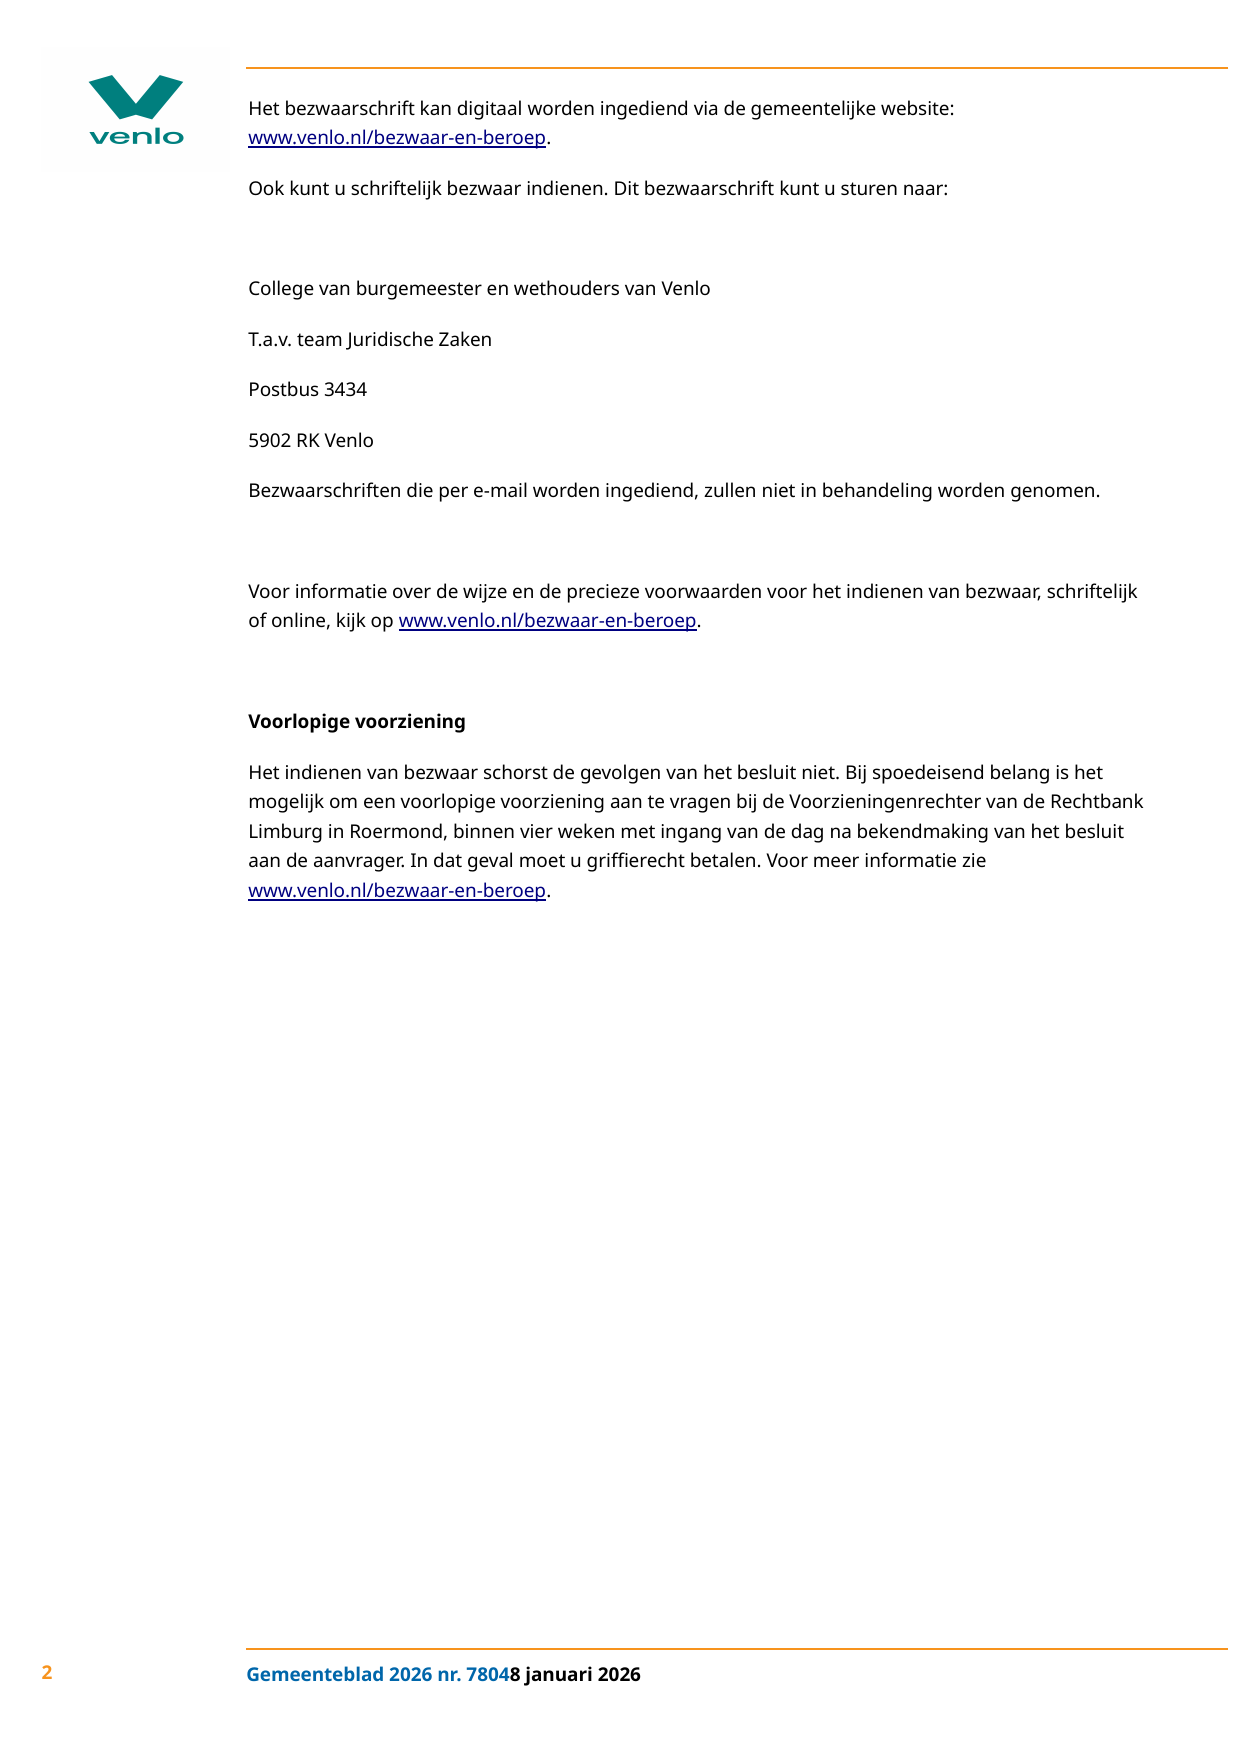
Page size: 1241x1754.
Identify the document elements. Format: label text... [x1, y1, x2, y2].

text Bezwaarschriften die per e-mail worden ingediend, zullen niet in behandeling worden genomen. [248, 477, 1152, 503]
text College van burgemeester en wethouders van Venlo [248, 276, 1152, 301]
text Het indienen van bezwaar schorst de gevolgen van het besluit niet. Bij spoedeisend belang is het mogelijk om een voorlopige voorziening aan te vragen bij de Voorzieningenrechter van de Rechtbank Limburg in Roermond, binnen vier weken met ingang van de dag na bekendmaking van het besluit aan de aanvrager. In dat geval moet u griffierecht betalen. Voor meer informatie zie www.venlo.nl/bezwaar-en-beroep. [248, 759, 1152, 903]
text Ook kunt u schriftelijk bezwaar indienen. Dit bezwaarschrift kunt u sturen naar: [248, 175, 1152, 201]
text Voor informatie over de wijze en de precieze voorwaarden voor het indienen van bezwaar, schriftelijk of online, kijk op www.venlo.nl/bezwaar-en-beroep. [248, 578, 1152, 633]
text T.a.v. team Juridische Zaken [248, 326, 1152, 352]
text Postbus 3434 [248, 376, 1152, 402]
text 5902 RK Venlo [248, 427, 1152, 453]
text Voorlopige voorziening [248, 708, 1152, 734]
text Het bezwaarschrift kan digitaal worden ingediend via de gemeentelijke website: www.venlo.nl/bezwaar-en-beroep. [248, 95, 1152, 150]
picture [41, 47, 231, 172]
